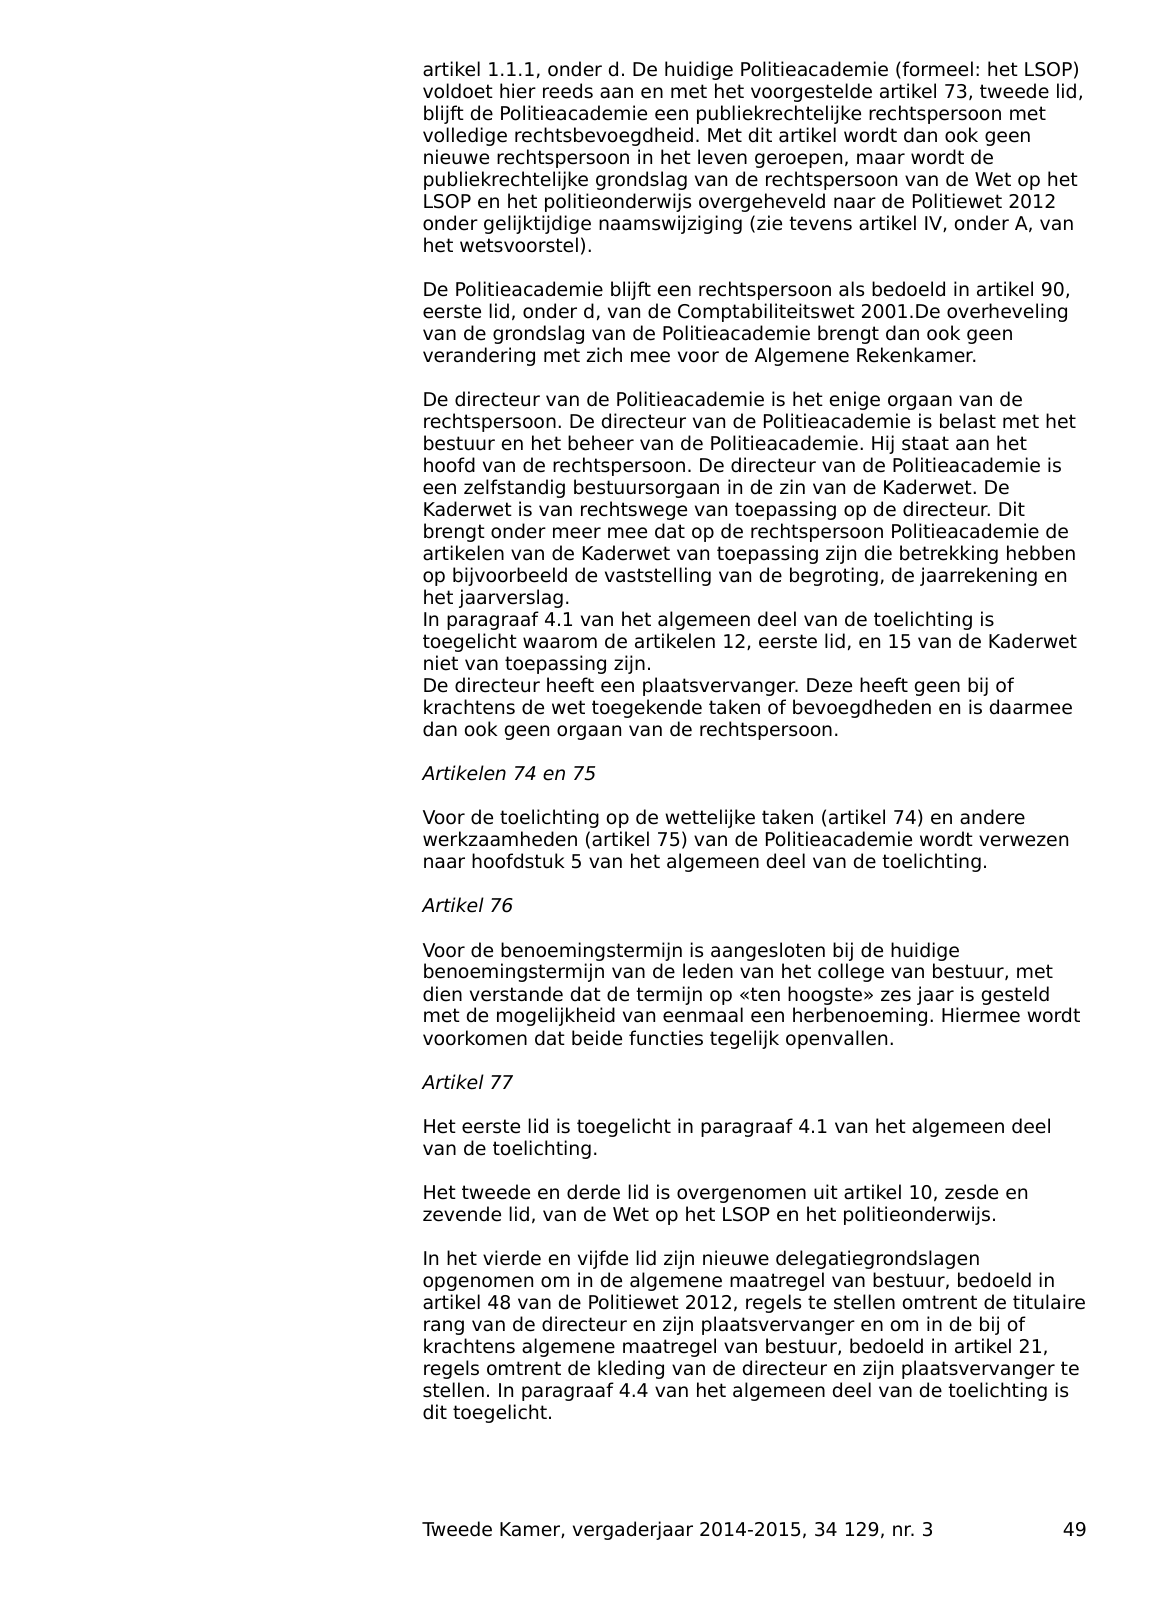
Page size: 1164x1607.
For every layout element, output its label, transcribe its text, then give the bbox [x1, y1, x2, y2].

text Voor de benoemingstermijn is aangesloten bij de huidige benoemingstermijn van de leden van het college van bestuur, met dien verstande dat de termijn op «ten hoogste» zes jaar is gesteld met de mogelijkheid van eenmaal een herbenoeming. Hiermee wordt voorkomen dat beide functies tegelijk openvallen. [422, 939, 1087, 1049]
subtitle Artikel 76 [422, 895, 1087, 917]
subtitle Artikel 77 [422, 1072, 1087, 1093]
text artikel 1.1.1, onder d. De huidige Politieacademie (formeel: het LSOP) voldoet hier reeds aan en met het voorgestelde artikel 73, tweede lid, blijft de Politieacademie een publiekrechtelijke rechtspersoon met volledige rechtsbevoegdheid. Met dit artikel wordt dan ook geen nieuwe rechtspersoon in het leven geroepen, maar wordt de publiekrechtelijke grondslag van de rechtspersoon van de Wet op het LSOP en het politieonderwijs overgeheveld naar de Politiewet 2012 onder gelijktijdige naamswijziging (zie tevens artikel IV, onder A, van het wetsvoorstel). [422, 59, 1087, 257]
text In paragraaf 4.1 van het algemeen deel van de toelichting is toegelicht waarom de artikelen 12, eerste lid, en 15 van de Kaderwet niet van toepassing zijn. [422, 609, 1087, 675]
text Het eerste lid is toegelicht in paragraaf 4.1 van het algemeen deel van de toelichting. [422, 1116, 1087, 1160]
text Voor de toelichting op de wettelijke taken (artikel 74) en andere werkzaamheden (artikel 75) van de Politieacademie wordt verwezen naar hoofdstuk 5 van het algemeen deel van de toelichting. [422, 807, 1087, 873]
text In het vierde en vijfde lid zijn nieuwe delegatiegrondslagen opgenomen om in de algemene maatregel van bestuur, bedoeld in artikel 48 van de Politiewet 2012, regels te stellen omtrent de titulaire rang van de directeur en zijn plaatsvervanger en om in de bij of krachtens algemene maatregel van bestuur, bedoeld in artikel 21, regels omtrent de kleding van de directeur en zijn plaatsvervanger te stellen. In paragraaf 4.4 van het algemeen deel van de toelichting is dit toegelicht. [422, 1248, 1087, 1424]
text Het tweede en derde lid is overgenomen uit artikel 10, zesde en zevende lid, van de Wet op het LSOP en het politieonderwijs. [422, 1182, 1087, 1226]
text De directeur heeft een plaatsvervanger. Deze heeft geen bij of krachtens de wet toegekende taken of bevoegdheden en is daarmee dan ook geen orgaan van de rechtspersoon. [422, 675, 1087, 741]
subtitle Artikelen 74 en 75 [422, 763, 1087, 785]
text De Politieacademie blijft een rechtspersoon als bedoeld in artikel 90, eerste lid, onder d, van de Comptabiliteitswet 2001.De overheveling van de grondslag van de Politieacademie brengt dan ook geen verandering met zich mee voor de Algemene Rekenkamer. [422, 279, 1087, 367]
text De directeur van de Politieacademie is het enige orgaan van de rechtspersoon. De directeur van de Politieacademie is belast met het bestuur en het beheer van de Politieacademie. Hij staat aan het hoofd van de rechtspersoon. De directeur van de Politieacademie is een zelfstandig bestuursorgaan in de zin van de Kaderwet. De Kaderwet is van rechtswege van toepassing op de directeur. Dit brengt onder meer mee dat op de rechtspersoon Politieacademie de artikelen van de Kaderwet van toepassing zijn die betrekking hebben op bijvoorbeeld de vaststelling van de begroting, de jaarrekening en het jaarverslag. [422, 389, 1087, 609]
